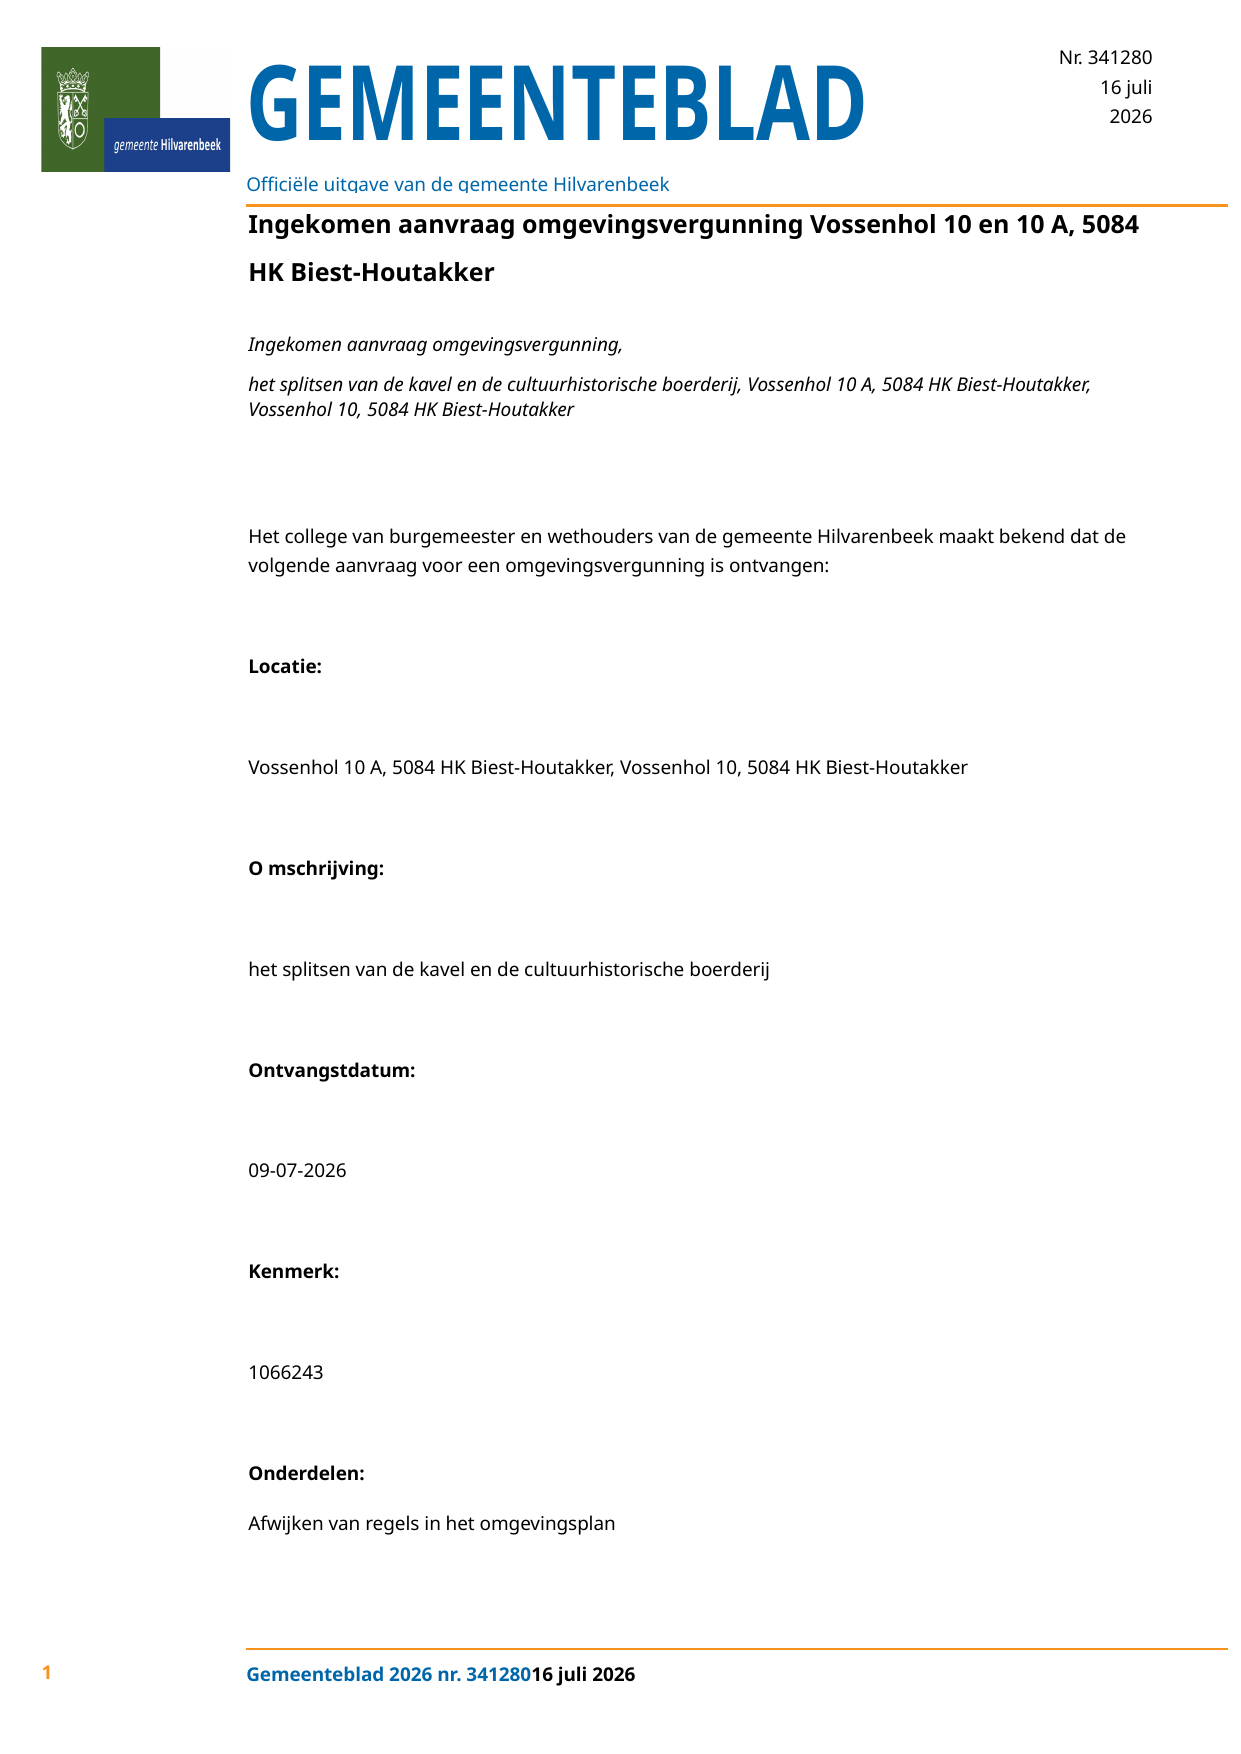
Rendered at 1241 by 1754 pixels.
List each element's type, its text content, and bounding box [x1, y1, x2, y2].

text 1066243 [248, 1359, 1152, 1385]
text O mschrijving: [248, 855, 1152, 881]
text Vossenhol 10 A, 5084 HK Biest-Houtakker, Vossenhol 10, 5084 HK Biest-Houtakker [248, 754, 1152, 780]
text het splitsen van de kavel en de cultuurhistorische boerderij, Vossenhol 10 A, 5084 HK Biest-Houtakker, Vossenhol 10, 5084 HK Biest-Houtakker [248, 371, 1152, 422]
text Onderdelen: [248, 1460, 1152, 1486]
text Ingekomen aanvraag omgevingsvergunning Vossenhol 10 en 10 A, 5084 HK Biest-Houtakker [248, 207, 1152, 288]
text Kenmerk: [248, 1258, 1152, 1284]
text Het college van burgemeester en wethouders van de gemeente Hilvarenbeek maakt bekend dat de volgende aanvraag voor een omgevingsvergunning is ontvangen: [248, 523, 1152, 578]
text het splitsen van de kavel en de cultuurhistorische boerderij [248, 956, 1152, 982]
text Ingekomen aanvraag omgevingsvergunning, [248, 331, 1152, 357]
text Afwijken van regels in het omgevingsplan [248, 1511, 1152, 1536]
text Ontvangstdatum: [248, 1057, 1152, 1082]
picture [41, 47, 231, 172]
text 09-07-2026 [248, 1158, 1152, 1183]
text Locatie: [248, 653, 1152, 679]
